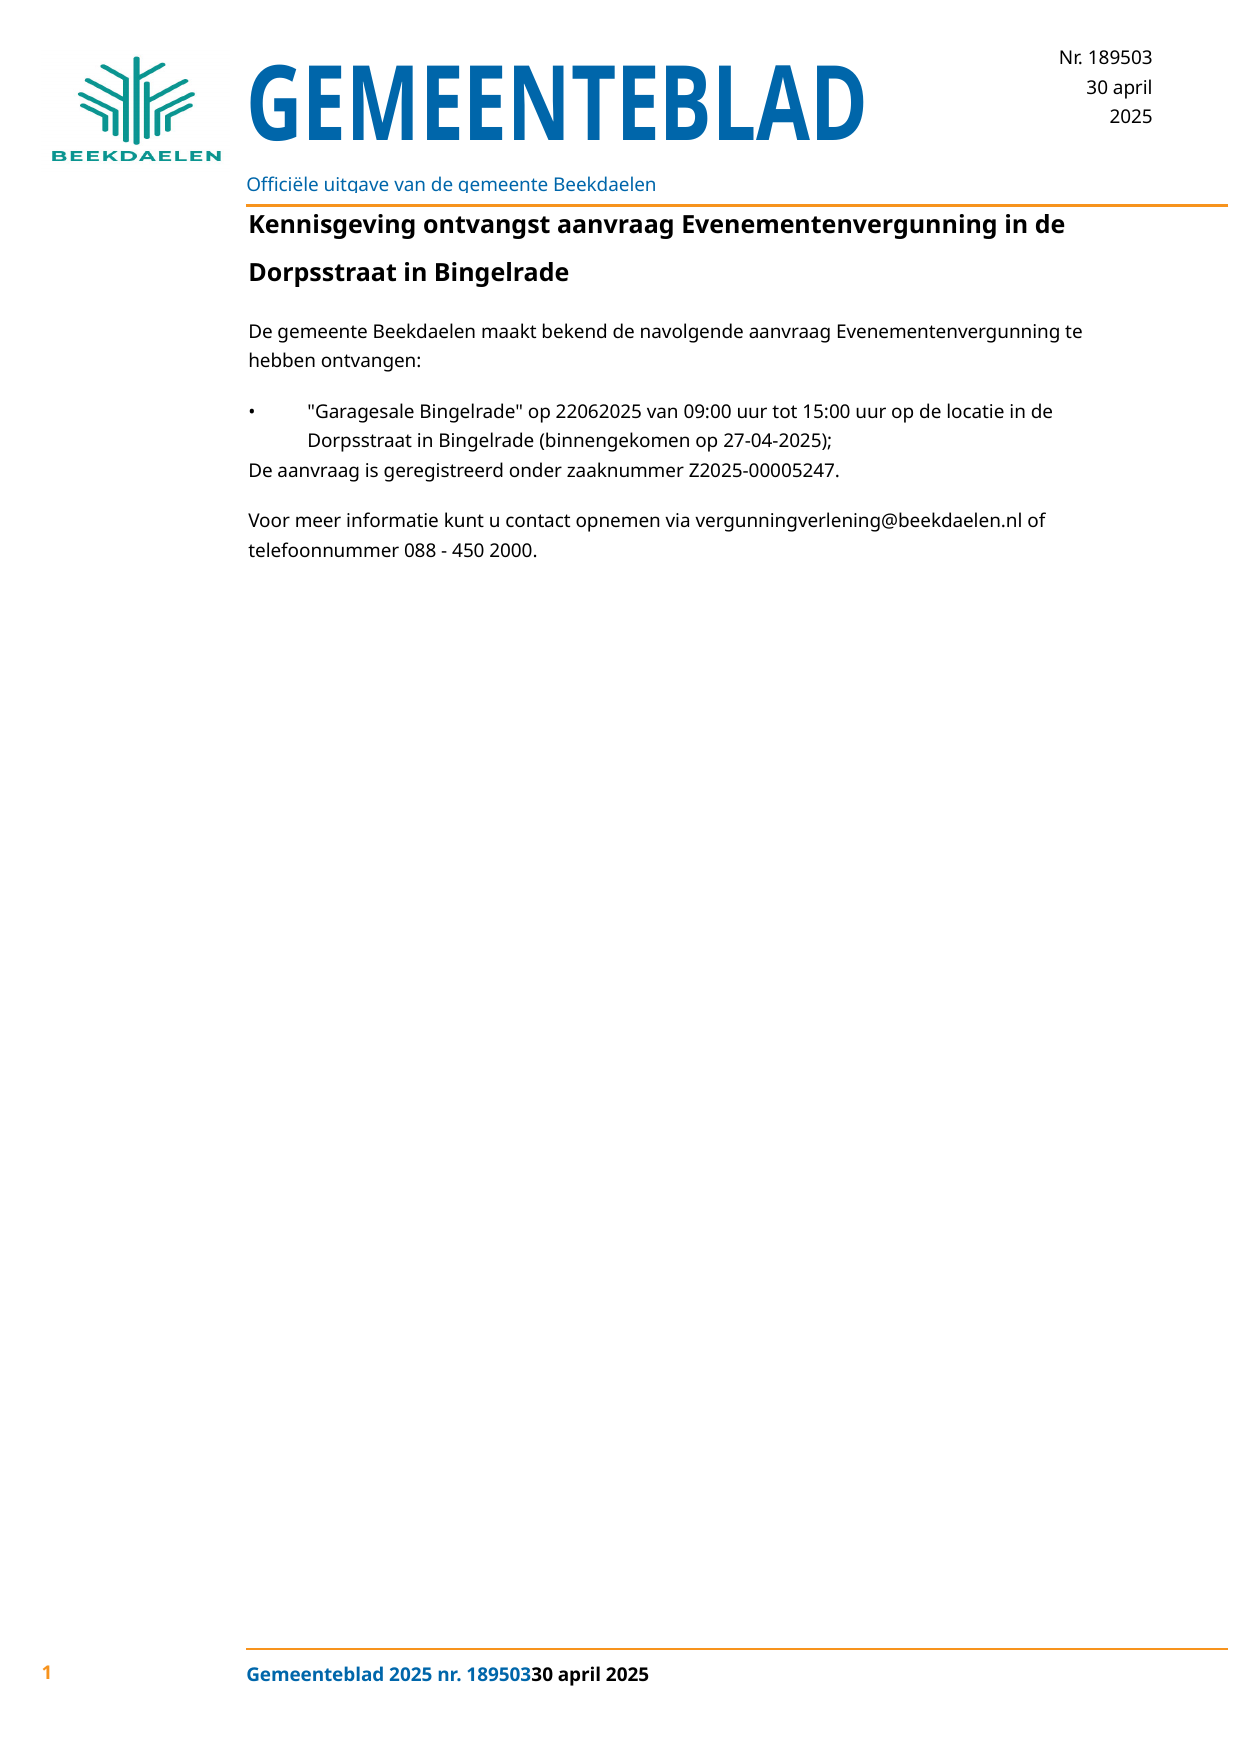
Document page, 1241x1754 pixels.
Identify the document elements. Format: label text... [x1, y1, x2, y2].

picture [41, 47, 231, 172]
text Kennisgeving ontvangst aanvraag Evenementenvergunning in de Dorpsstraat in Bingelrade [248, 207, 1152, 288]
text De aanvraag is geregistreerd onder zaaknummer Z2025-00005247. [248, 457, 1152, 483]
list "Garagesale Bingelrade" op 22062025 van 09:00 uur tot 15:00 uur op de locatie in de Dorpsstraat in Bingelrade (binnengekomen op 27-04-2025); [248, 398, 1152, 453]
text De gemeente Beekdaelen maakt bekend de navolgende aanvraag Evenementenvergunning te hebben ontvangen: [248, 318, 1152, 373]
text Voor meer informatie kunt u contact opnemen via vergunningverlening@beekdaelen.nl of telefoonnummer 088 - 450 2000. [248, 507, 1152, 563]
